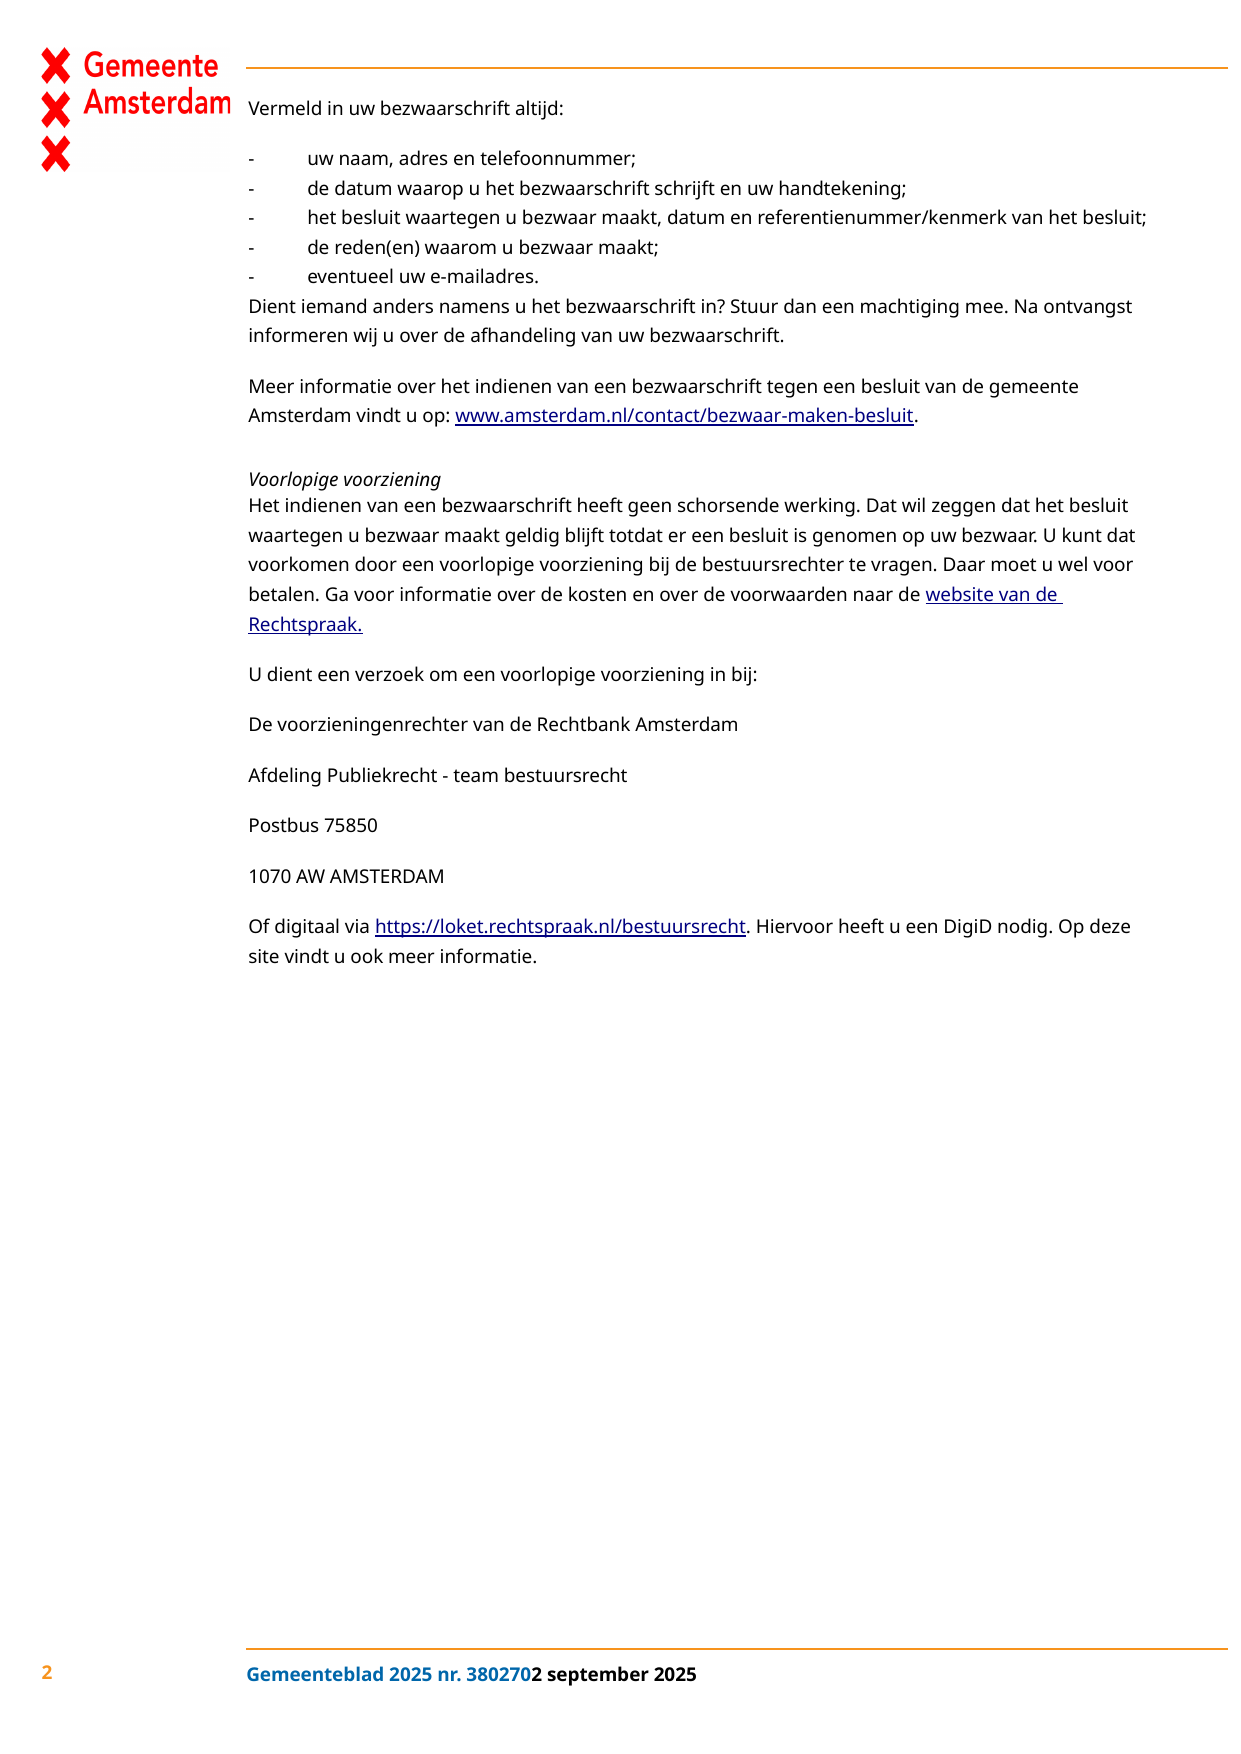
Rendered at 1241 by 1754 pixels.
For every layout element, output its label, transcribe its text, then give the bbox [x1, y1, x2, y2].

list uw naam, adres en telefoonnummer; [248, 145, 1152, 171]
text Voorlopige voorziening [248, 467, 1152, 492]
text Het indienen van een bezwaarschrift heeft geen schorsende werking. Dat wil zeggen dat het besluit waartegen u bezwaar maakt geldig blijft totdat er een besluit is genomen op uw bezwaar. U kunt dat voorkomen door een voorlopige voorziening bij de bestuursrechter te vragen. Daar moet u wel voor betalen. Ga voor informatie over de kosten en over de voorwaarden naar de website van de Rechtspraak. [248, 492, 1152, 636]
text U dient een verzoek om een voorlopige voorziening in bij: [248, 661, 1152, 687]
text Dient iemand anders namens u het bezwaarschrift in? Stuur dan een machtiging mee. Na ontvangst informeren wij u over de afhandeling van uw bezwaarschrift. [248, 293, 1152, 348]
list de reden(en) waarom u bezwaar maakt; [248, 234, 1152, 260]
list het besluit waartegen u bezwaar maakt, datum en referentienummer/kenmerk van het besluit; [248, 204, 1152, 230]
text Postbus 75850 [248, 812, 1152, 838]
picture [41, 47, 231, 172]
text Vermeld in uw bezwaarschrift altijd: [248, 95, 1152, 121]
list de datum waarop u het bezwaarschrift schrijft en uw handtekening; [248, 175, 1152, 201]
list eventueel uw e-mailadres. [248, 263, 1152, 289]
text Of digitaal via https://loket.rechtspraak.nl/bestuursrecht. Hiervoor heeft u een DigiD nodig. Op deze site vindt u ook meer informatie. [248, 913, 1152, 968]
text 1070 AW AMSTERDAM [248, 863, 1152, 888]
text Meer informatie over het indienen van een bezwaarschrift tegen een besluit van de gemeente Amsterdam vindt u op: www.amsterdam.nl/contact/bezwaar-maken-besluit. [248, 373, 1152, 428]
text Afdeling Publiekrecht - team bestuursrecht [248, 762, 1152, 788]
text De voorzieningenrechter van de Rechtbank Amsterdam [248, 712, 1152, 737]
